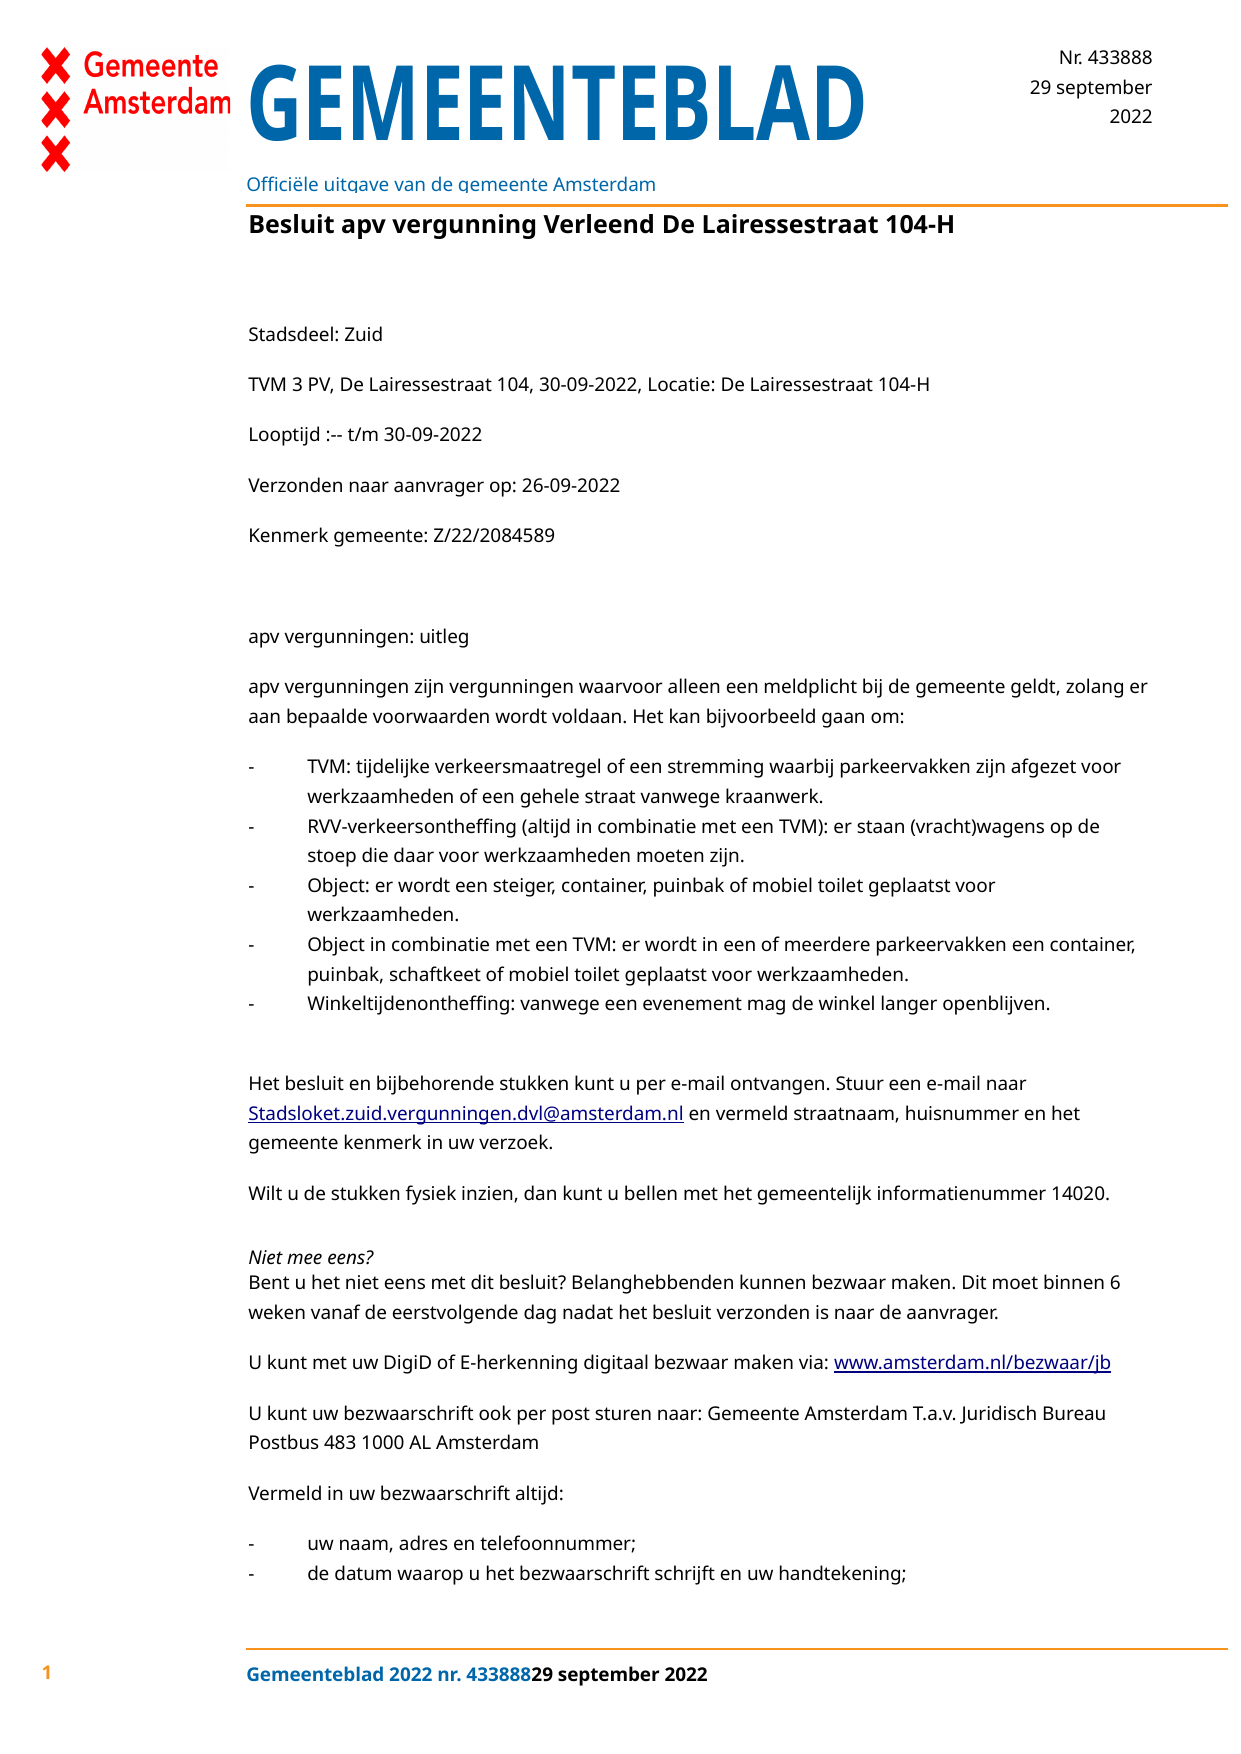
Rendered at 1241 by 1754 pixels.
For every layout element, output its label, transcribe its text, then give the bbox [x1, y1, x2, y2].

text Looptijd :-- t/m 30-09-2022 [248, 422, 1152, 447]
text Niet mee eens? [248, 1244, 1152, 1269]
list uw naam, adres en telefoonnummer; [248, 1530, 1152, 1556]
list Winkeltijdenontheffing: vanwege een evenement mag de winkel langer openblijven. [248, 990, 1152, 1016]
list RVV-verkeersontheffing (altijd in combinatie met een TVM): er staan (vracht)wagens op de stoep die daar voor werkzaamheden moeten zijn. [248, 813, 1152, 868]
list Object: er wordt een steiger, container, puinbak of mobiel toilet geplaatst voor werkzaamheden. [248, 872, 1152, 927]
text apv vergunningen: uitleg [248, 623, 1152, 649]
text Besluit apv vergunning Verleend De Lairessestraat 104-H [248, 207, 1152, 241]
list de datum waarop u het bezwaarschrift schrijft en uw handtekening; [248, 1560, 1152, 1586]
text U kunt met uw DigiD of E-herkenning digitaal bezwaar maken via: www.amsterdam.nl/bezwaar/jb [248, 1349, 1152, 1375]
text U kunt uw bezwaarschrift ook per post sturen naar: Gemeente Amsterdam T.a.v. Juridisch Bureau Postbus 483 1000 AL Amsterdam [248, 1400, 1152, 1455]
text Vermeld in uw bezwaarschrift altijd: [248, 1480, 1152, 1506]
text Stadsdeel: Zuid [248, 321, 1152, 346]
text Kenmerk gemeente: Z/22/2084589 [248, 522, 1152, 548]
picture [41, 47, 231, 172]
text Het besluit en bijbehorende stukken kunt u per e-mail ontvangen. Stuur een e-mail naar Stadsloket.zuid.vergunningen.dvl@amsterdam.nl en vermeld straatnaam, huisnummer en het gemeente kenmerk in uw verzoek. [248, 1070, 1152, 1155]
list TVM: tijdelijke verkeersmaatregel of een stremming waarbij parkeervakken zijn afgezet voor werkzaamheden of een gehele straat vanwege kraanwerk. [248, 754, 1152, 809]
text Verzonden naar aanvrager op: 26-09-2022 [248, 472, 1152, 498]
text Wilt u de stukken fysiek inzien, dan kunt u bellen met het gemeentelijk informatienummer 14020. [248, 1180, 1152, 1206]
text Bent u het niet eens met dit besluit? Belanghebbenden kunnen bezwaar maken. Dit moet binnen 6 weken vanaf de eerstvolgende dag nadat het besluit verzonden is naar de aanvrager. [248, 1269, 1152, 1325]
list Object in combinatie met een TVM: er wordt in een of meerdere parkeervakken een container, puinbak, schaftkeet of mobiel toilet geplaatst voor werkzaamheden. [248, 931, 1152, 986]
text TVM 3 PV, De Lairessestraat 104, 30-09-2022, Locatie: De Lairessestraat 104-H [248, 371, 1152, 397]
text apv vergunningen zijn vergunningen waarvoor alleen een meldplicht bij de gemeente geldt, zolang er aan bepaalde voorwaarden wordt voldaan. Het kan bijvoorbeeld gaan om: [248, 674, 1152, 729]
